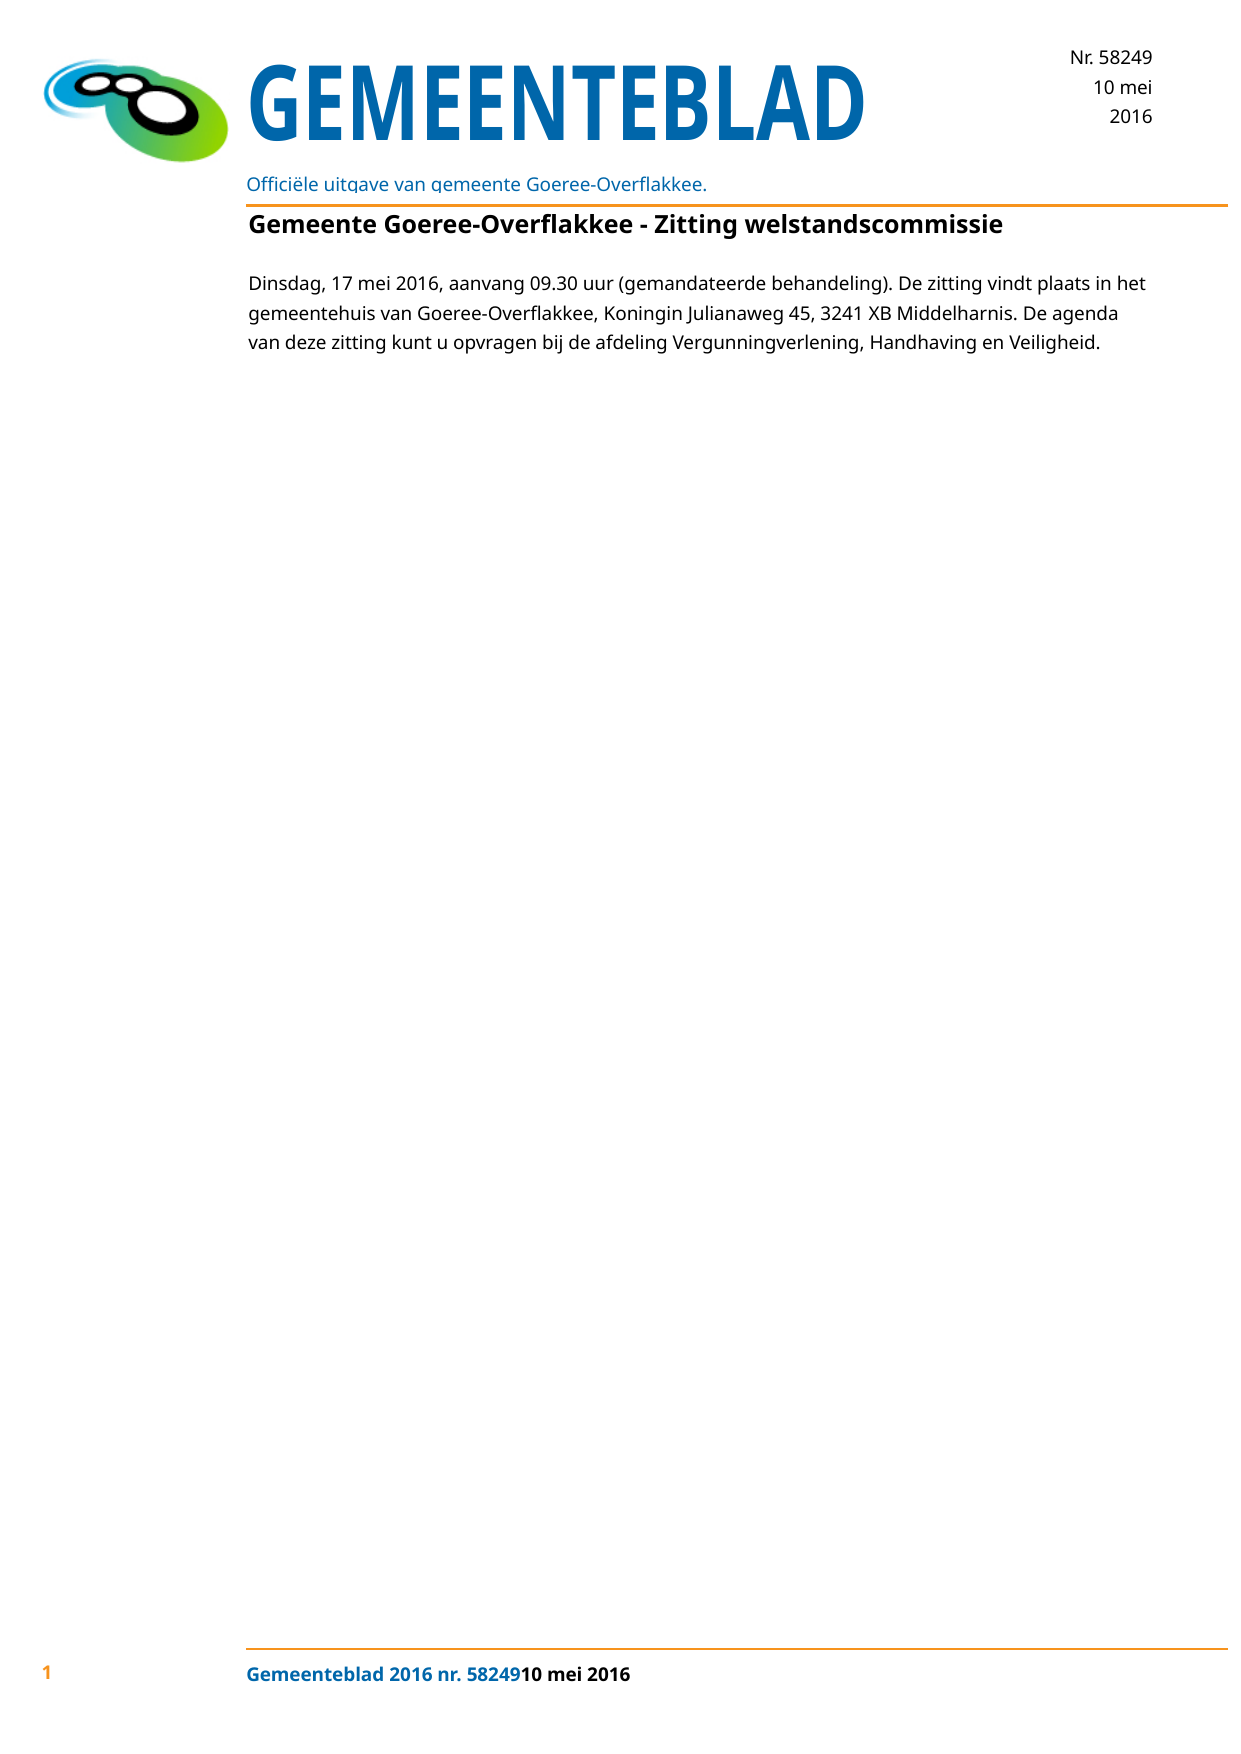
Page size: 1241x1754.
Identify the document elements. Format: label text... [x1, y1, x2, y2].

picture [41, 47, 231, 172]
text Dinsdag, 17 mei 2016, aanvang 09.30 uur (gemandateerde behandeling). De zitting vindt plaats in het gemeentehuis van Goeree-Overflakkee, Koningin Julianaweg 45, 3241 XB Middelharnis. De agenda van deze zitting kunt u opvragen bij de afdeling Vergunningverlening, Handhaving en Veiligheid. [248, 270, 1152, 355]
text Gemeente Goeree-Overflakkee - Zitting welstandscommissie [248, 207, 1152, 241]
